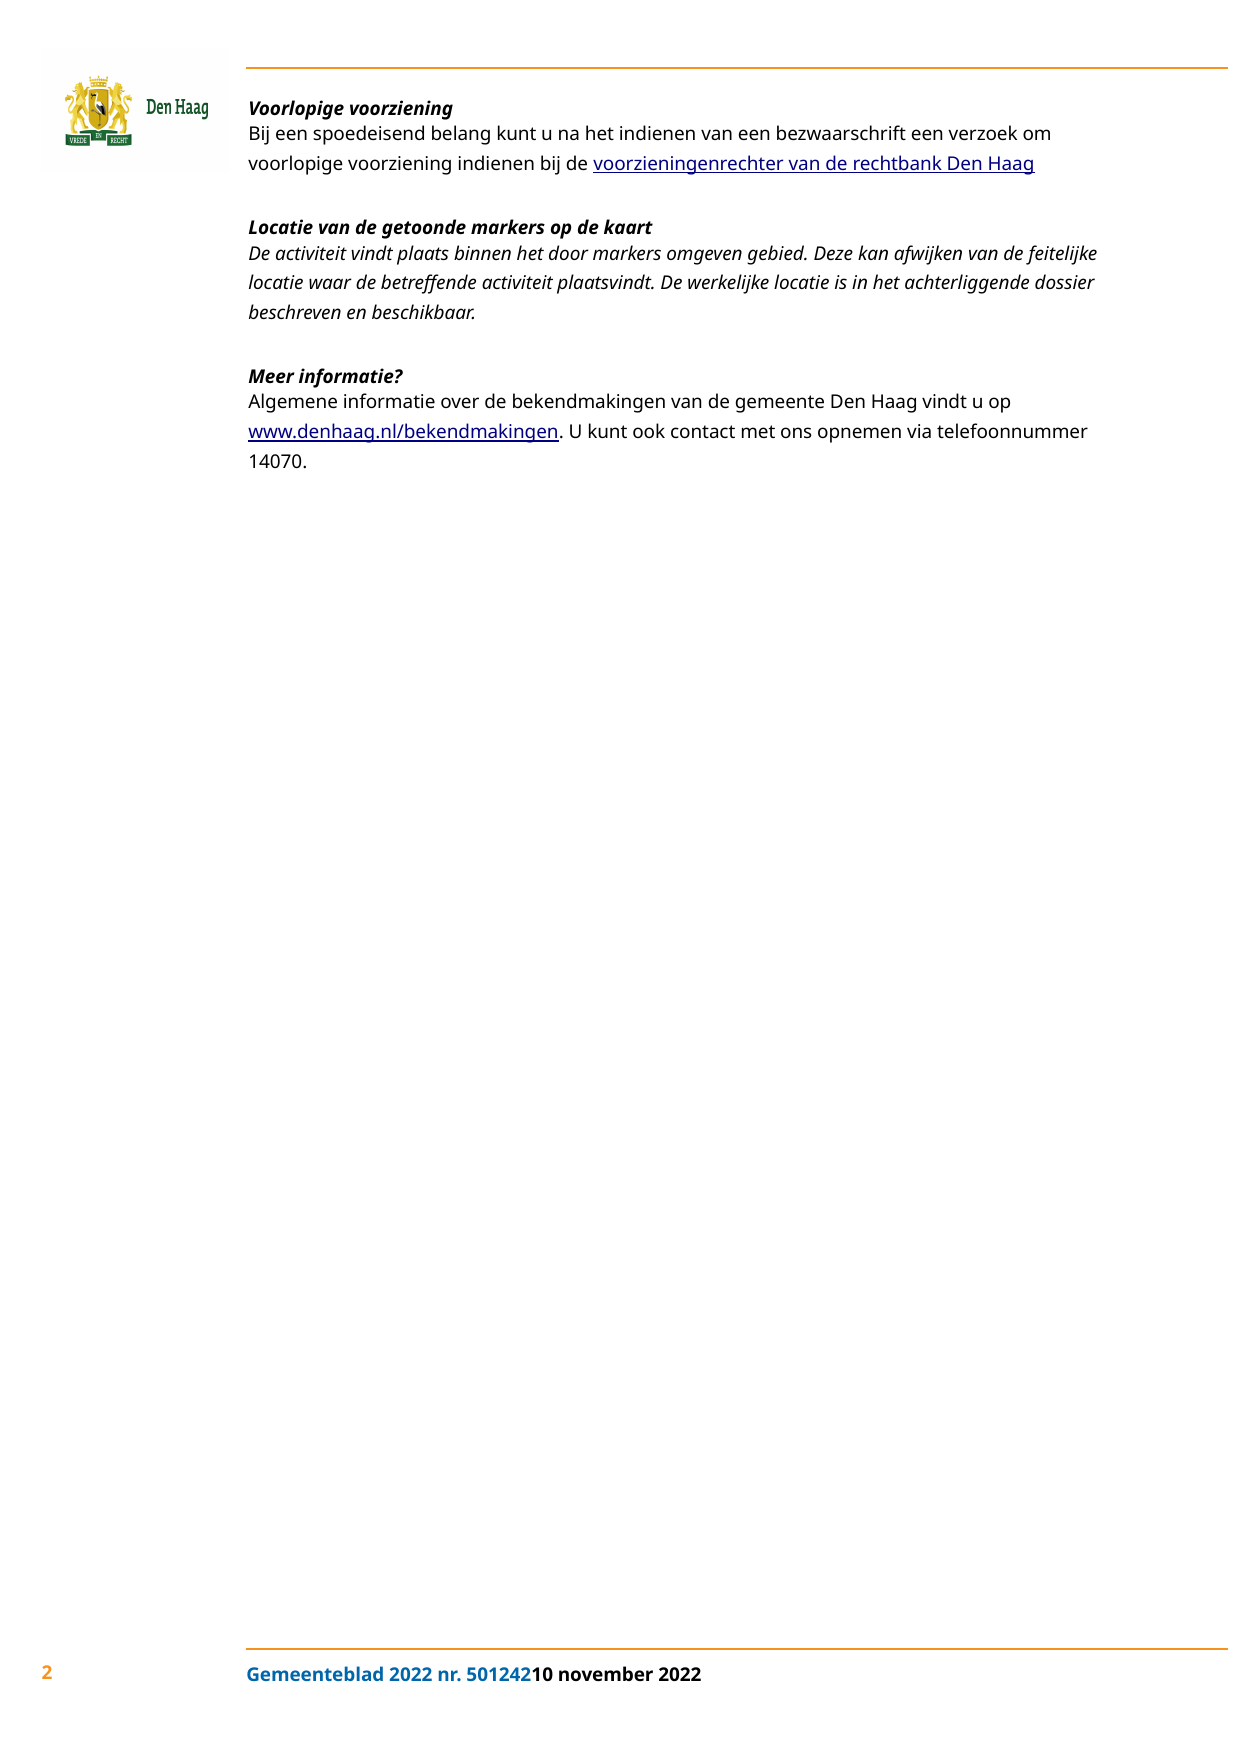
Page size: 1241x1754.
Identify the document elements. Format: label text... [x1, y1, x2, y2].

picture [41, 47, 231, 172]
text De activiteit vindt plaats binnen het door markers omgeven gebied. Deze kan afwijken van de feitelijke locatie waar de betreffende activiteit plaatsvindt. De werkelijke locatie is in het achterliggende dossier beschreven en beschikbaar. [248, 240, 1152, 325]
text Bij een spoedeisend belang kunt u na het indienen van een bezwaarschrift een verzoek om voorlopige voorziening indienen bij de voorzieningenrechter van de rechtbank Den Haag [248, 121, 1152, 176]
text Algemene informatie over de bekendmakingen van de gemeente Den Haag vindt u op www.denhaag.nl/bekendmakingen. U kunt ook contact met ons opnemen via telefoonnummer 14070. [248, 389, 1152, 473]
text Voorlopige voorziening [248, 95, 1152, 121]
text Locatie van de getoonde markers op de kaart [248, 214, 1152, 240]
text Meer informatie? [248, 363, 1152, 389]
